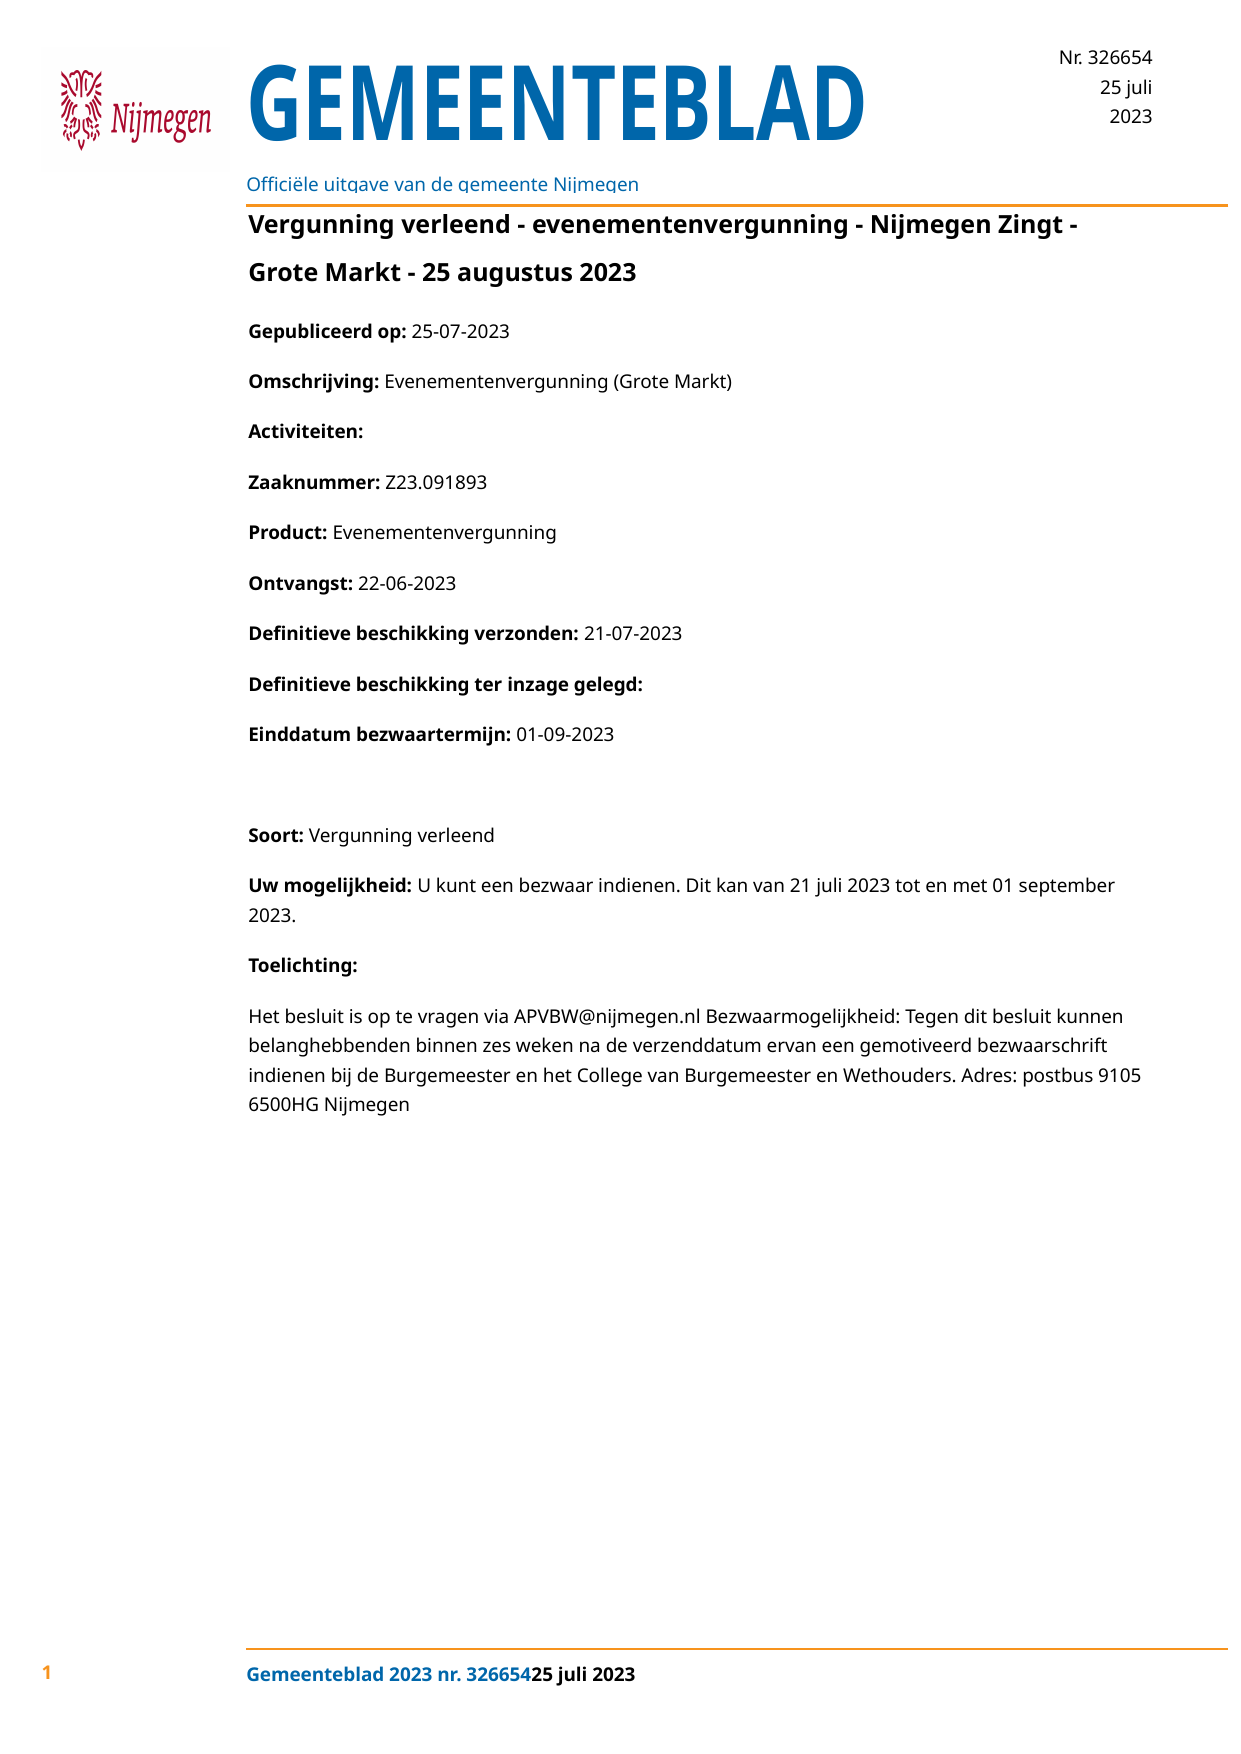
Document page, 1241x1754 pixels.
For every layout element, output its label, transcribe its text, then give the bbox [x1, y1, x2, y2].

text Ontvangst: 22-06-2023 [248, 570, 1152, 596]
text Activiteiten: [248, 419, 1152, 444]
picture [41, 47, 231, 172]
text Definitieve beschikking verzonden: 21-07-2023 [248, 620, 1152, 646]
text Omschrijving: Evenementenvergunning (Grote Markt) [248, 368, 1152, 394]
text Gepubliceerd op: 25-07-2023 [248, 318, 1152, 344]
text Toelichting: [248, 952, 1152, 978]
text Het besluit is op te vragen via APVBW@nijmegen.nl Bezwaarmogelijkheid: Tegen dit besluit kunnen belanghebbenden binnen zes weken na de verzenddatum ervan een gemotiveerd bezwaarschrift indienen bij de Burgemeester en het College van Burgemeester en Wethouders. Adres: postbus 9105 6500HG Nijmegen [248, 1003, 1152, 1117]
text Einddatum bezwaartermijn: 01-09-2023 [248, 721, 1152, 747]
text Vergunning verleend - evenementenvergunning - Nijmegen Zingt - Grote Markt - 25 augustus 2023 [248, 207, 1152, 288]
text Definitieve beschikking ter inzage gelegd: [248, 671, 1152, 697]
text Product: Evenementenvergunning [248, 519, 1152, 545]
text Uw mogelijkheid: U kunt een bezwaar indienen. Dit kan van 21 juli 2023 tot en met 01 september 2023. [248, 872, 1152, 928]
text Soort: Vergunning verleend [248, 822, 1152, 848]
text Zaaknummer: Z23.091893 [248, 469, 1152, 495]
